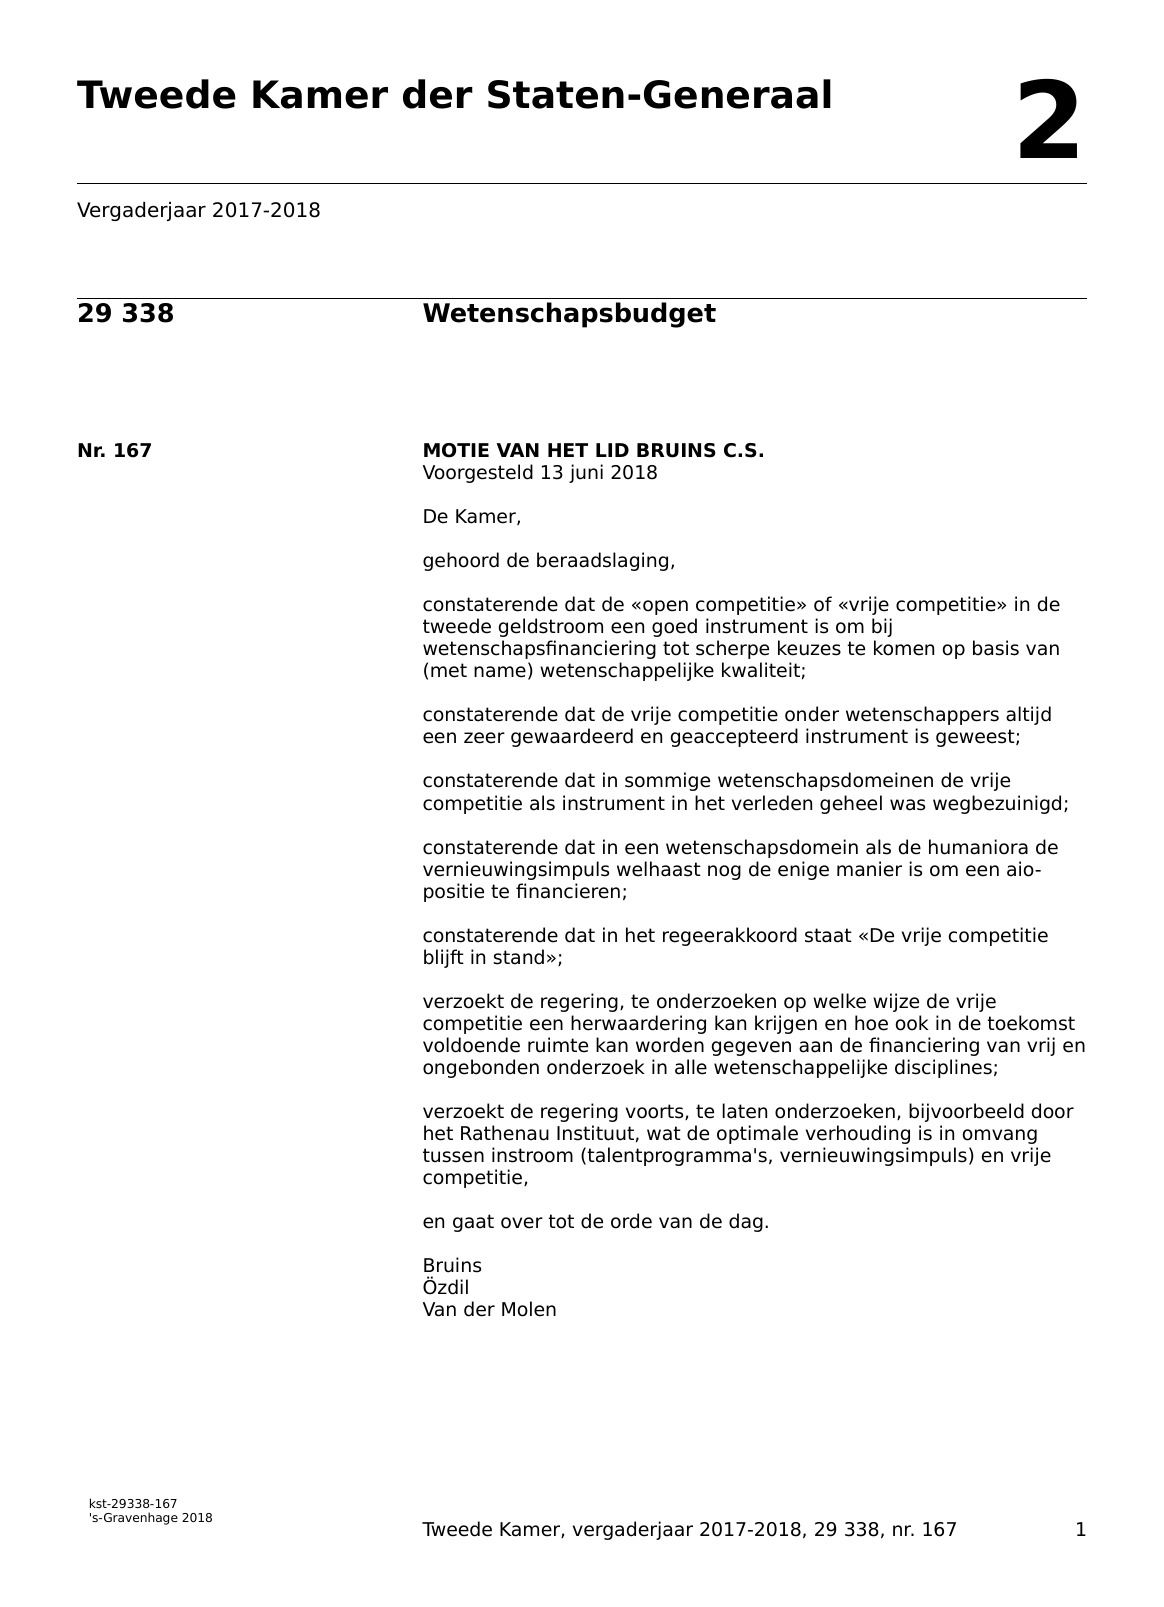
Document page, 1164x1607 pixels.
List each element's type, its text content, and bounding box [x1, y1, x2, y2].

text verzoekt de regering voorts, te laten onderzoeken, bijvoorbeeld door het Rathenau Instituut, wat de optimale verhouding is in omvang tussen instroom (talentprogramma's, vernieuwingsimpuls) en vrije competitie, [422, 1101, 1087, 1189]
text kst-29338-167 [88, 1497, 323, 1511]
text Voorgesteld 13 juni 2018 [422, 462, 1087, 484]
subtitle 29 338 Wetenschapsbudget [77, 299, 1087, 329]
table_cell Vergaderjaar 2017-2018 [77, 184, 1087, 298]
text constaterende dat de «open competitie» of «vrije competitie» in de tweede geldstroom een goed instrument is om bij wetenschapsfinanciering tot scherpe keuzes te komen op basis van (met name) wetenschappelijke kwaliteit; [422, 594, 1087, 682]
text 's-Gravenhage 2018 [88, 1511, 323, 1525]
subtitle Nr. 167 MOTIE VAN HET LID BRUINS C.S. [77, 440, 1087, 462]
table_header Tweede Kamer der Staten-Generaal [77, 59, 886, 183]
text constaterende dat in het regeerakkoord staat «De vrije competitie blijft in stand»; [422, 925, 1087, 969]
text constaterende dat in een wetenschapsdomein als de humaniora de vernieuwingsimpuls welhaast nog de enige manier is om een aio-positie te financieren; [422, 837, 1087, 902]
text constaterende dat in sommige wetenschapsdomeinen de vrije competitie als instrument in het verleden geheel was wegbezuinigd; [422, 770, 1087, 814]
text Bruins [422, 1255, 1087, 1277]
text constaterende dat de vrije competitie onder wetenschappers altijd een zeer gewaardeerd en geaccepteerd instrument is geweest; [422, 704, 1087, 748]
text Van der Molen [422, 1299, 1087, 1321]
text De Kamer, [422, 506, 1087, 528]
text en gaat over tot de orde van de dag. [422, 1211, 1087, 1233]
text Özdil [422, 1277, 1087, 1299]
text gehoord de beraadslaging, [422, 550, 1087, 572]
text verzoekt de regering, te onderzoeken op welke wijze de vrije competitie een herwaardering kan krijgen en hoe ook in de toekomst voldoende ruimte kan worden gegeven aan de financiering van vrij en ongebonden onderzoek in alle wetenschappelijke disciplines; [422, 991, 1087, 1079]
table_header 2 [886, 59, 1087, 183]
